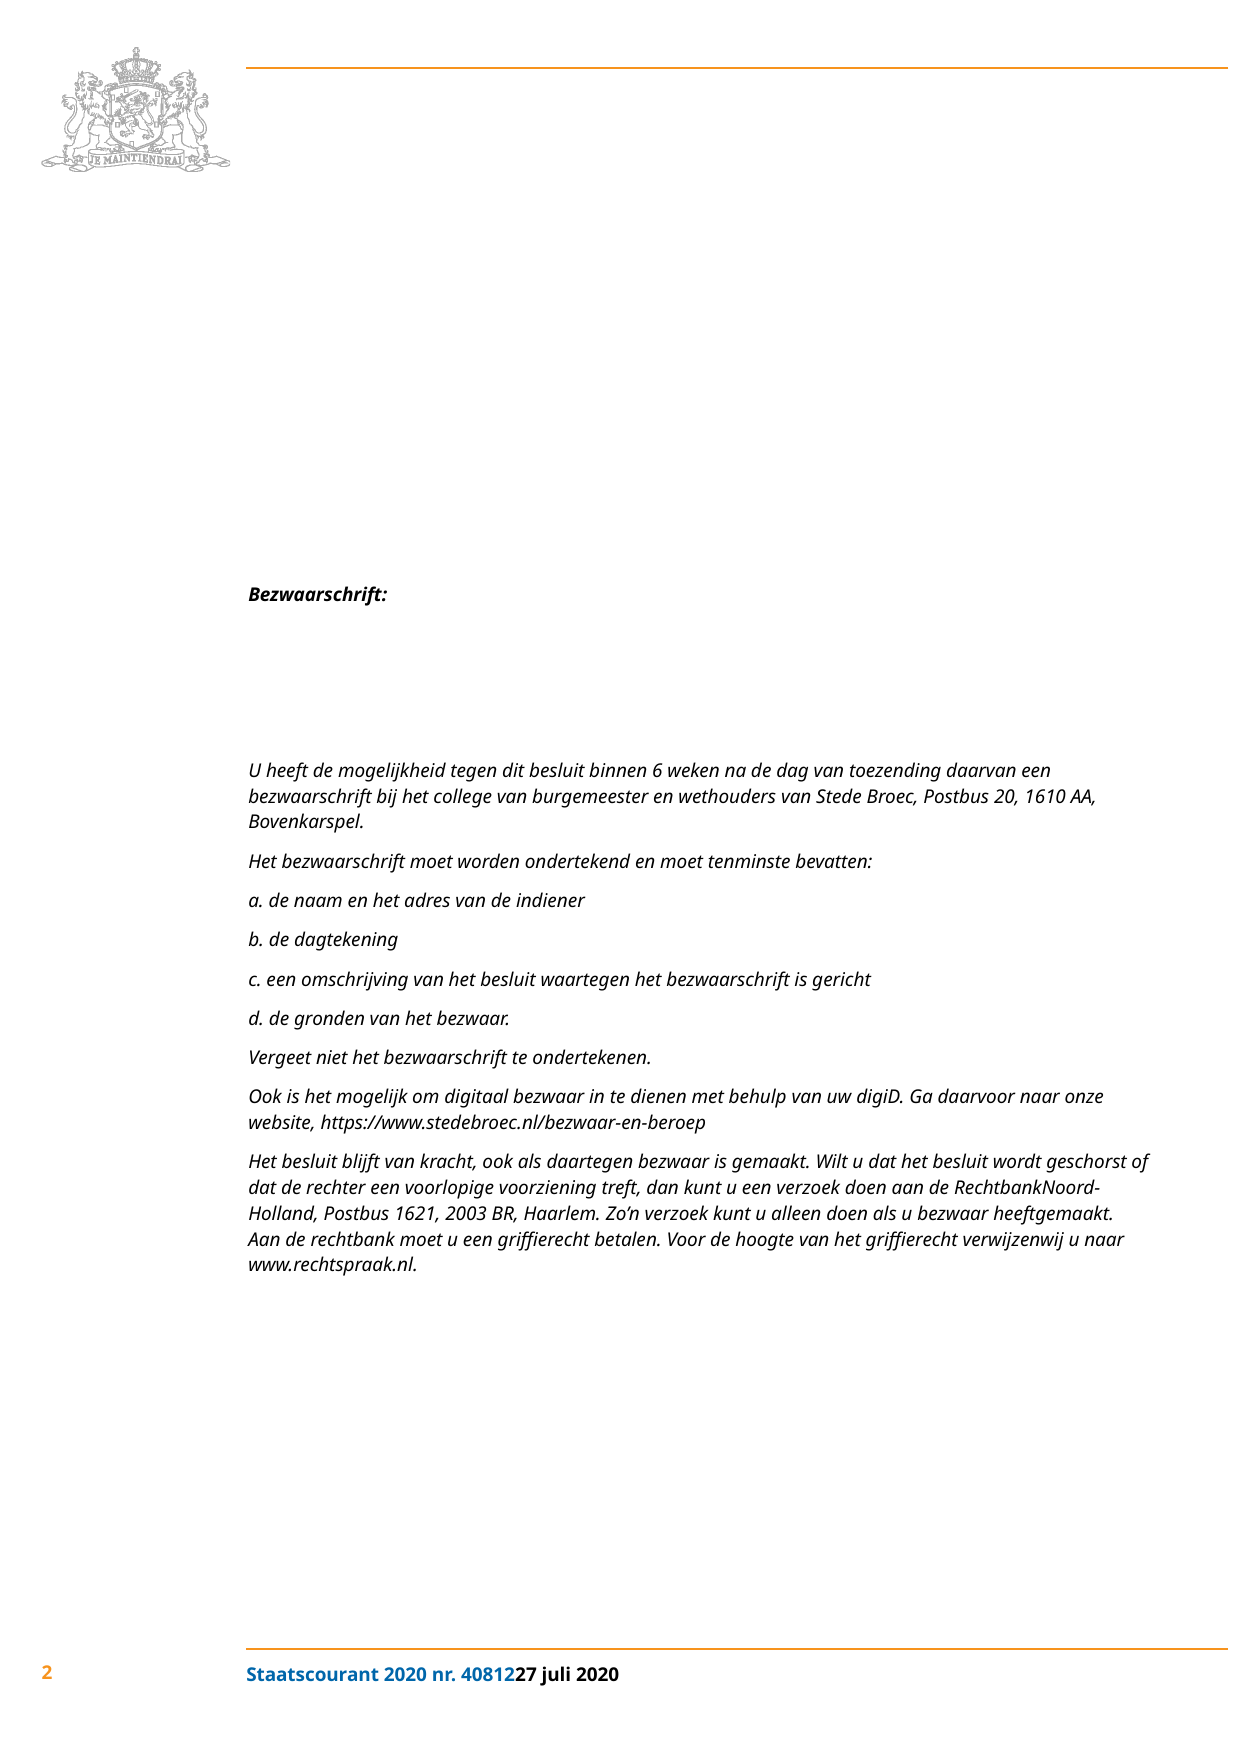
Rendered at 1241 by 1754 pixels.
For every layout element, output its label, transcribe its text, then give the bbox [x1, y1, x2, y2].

text Vergeet niet het bezwaarschrift te ondertekenen. [248, 1044, 1152, 1070]
text U heeft de mogelijkheid tegen dit besluit binnen 6 weken na de dag van toezending daarvan een bezwaarschrift bij het college van burgemeester en wethouders van Stede Broec, Postbus 20, 1610 AA, Bovenkarspel. [248, 757, 1152, 834]
text Bezwaarschrift: [248, 581, 1152, 607]
text Ook is het mogelijk om digitaal bezwaar in te dienen met behulp van uw digiD. Ga daarvoor naar onze website, https://www.stedebroec.nl/bezwaar-en-beroep [248, 1083, 1152, 1135]
text c. een omschrijving van het besluit waartegen het bezwaarschrift is gericht [248, 966, 1152, 991]
text d. de gronden van het bezwaar. [248, 1005, 1152, 1031]
text b. de dagtekening [248, 926, 1152, 952]
text Het besluit blijft van kracht, ook als daartegen bezwaar is gemaakt. Wilt u dat het besluit wordt geschorst of dat de rechter een voorlopige voorziening treft, dan kunt u een verzoek doen aan de RechtbankNoord-Holland, Postbus 1621, 2003 BR, Haarlem. Zo’n verzoek kunt u alleen doen als u bezwaar heeftgemaakt. Aan de rechtbank moet u een griffierecht betalen. Voor de hoogte van het griffierecht verwijzenwij u naar www.rechtspraak.nl. [248, 1148, 1152, 1277]
text a. de naam en het adres van de indiener [248, 887, 1152, 913]
text Het bezwaarschrift moet worden ondertekend en moet tenminste bevatten: [248, 848, 1152, 874]
picture [41, 47, 231, 172]
